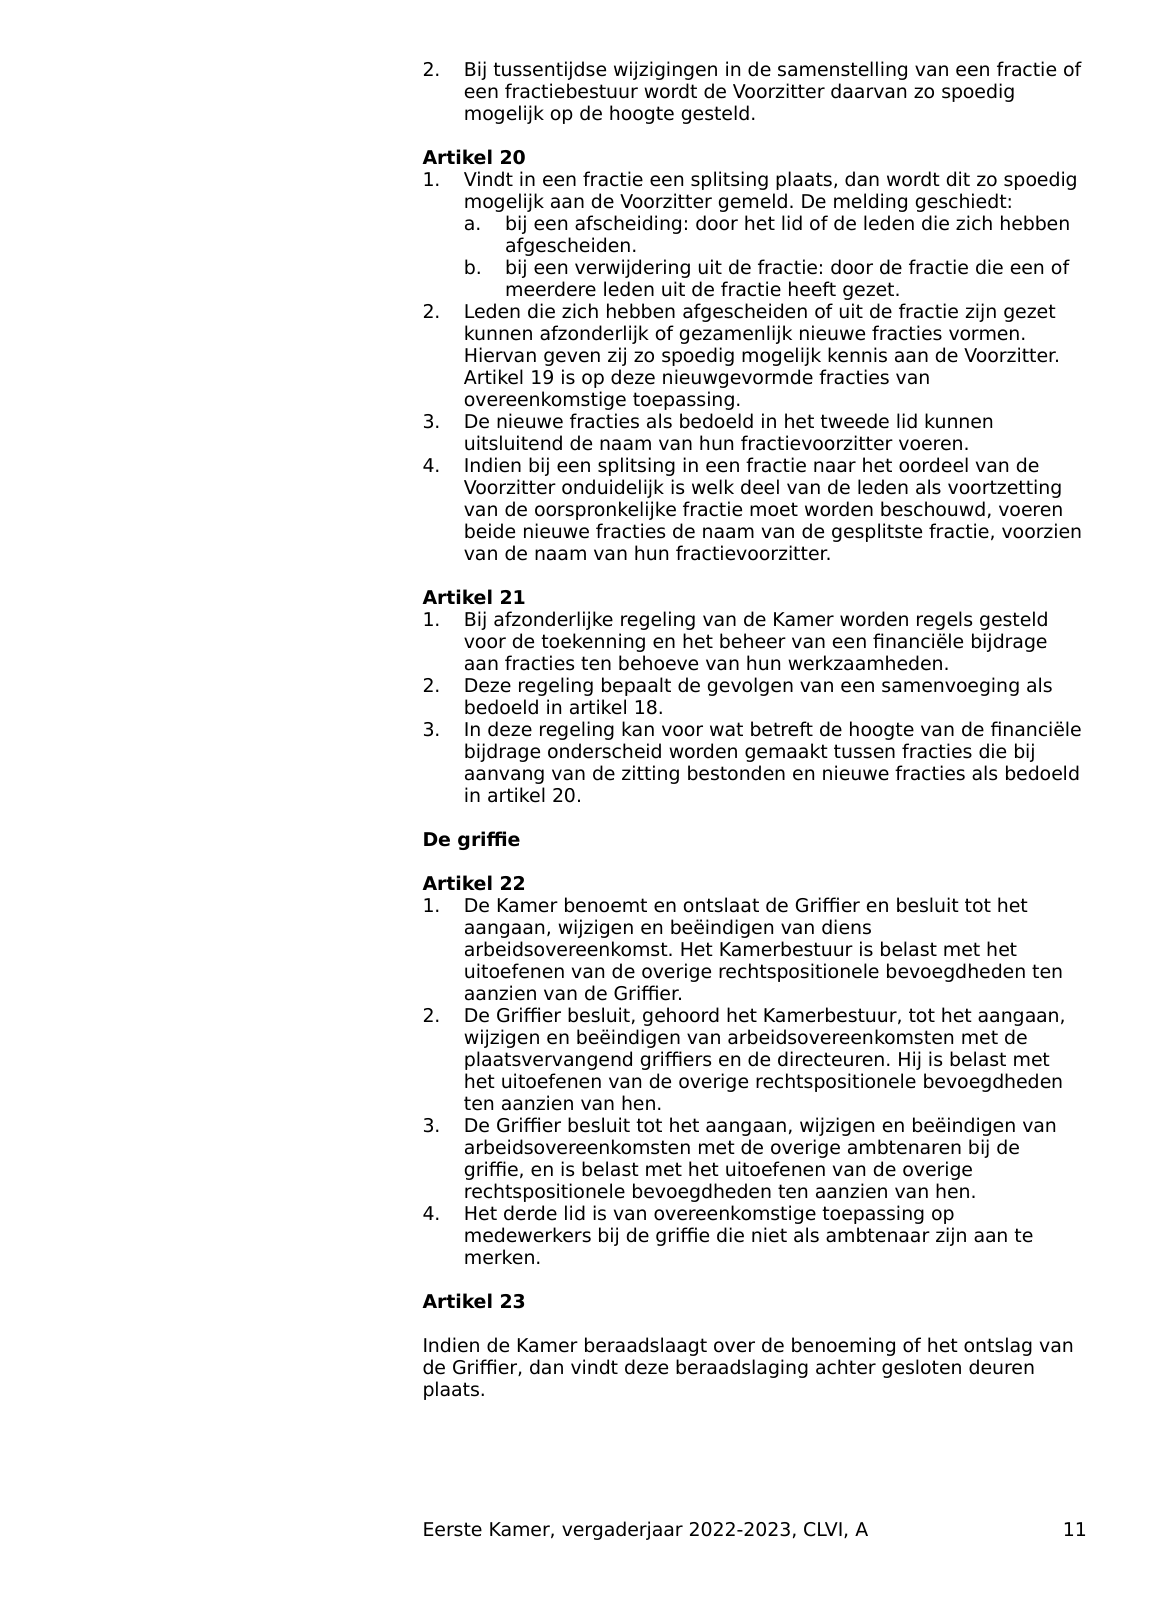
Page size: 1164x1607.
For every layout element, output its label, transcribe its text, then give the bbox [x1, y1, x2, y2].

text 1. Vindt in een fractie een splitsing plaats, dan wordt dit zo spoedig mogelijk aan de Voorzitter gemeld. De melding geschiedt: [422, 169, 1087, 213]
text 3. De nieuwe fracties als bedoeld in het tweede lid kunnen uitsluitend de naam van hun fractievoorzitter voeren. [422, 411, 1087, 455]
text 2. Bij tussentijdse wijzigingen in de samenstelling van een fractie of een fractiebestuur wordt de Voorzitter daarvan zo spoedig mogelijk op de hoogte gesteld. [422, 59, 1087, 125]
text 1. Bij afzonderlijke regeling van de Kamer worden regels gesteld voor de toekenning en het beheer van een financiële bijdrage aan fracties ten behoeve van hun werkzaamheden. [422, 609, 1087, 675]
subtitle Artikel 22 [422, 873, 1087, 895]
text a. bij een afscheiding: door het lid of de leden die zich hebben afgescheiden. [464, 213, 1087, 257]
text b. bij een verwijdering uit de fractie: door de fractie die een of meerdere leden uit de fractie heeft gezet. [464, 257, 1087, 301]
text 3. De Griffier besluit tot het aangaan, wijzigen en beëindigen van arbeidsovereenkomsten met de overige ambtenaren bij de griffie, en is belast met het uitoefenen van de overige rechtspositionele bevoegdheden ten aanzien van hen. [422, 1115, 1087, 1203]
subtitle Artikel 21 [422, 587, 1087, 609]
text 2. De Griffier besluit, gehoord het Kamerbestuur, tot het aangaan, wijzigen en beëindigen van arbeidsovereenkomsten met de plaatsvervangend griffiers en de directeuren. Hij is belast met het uitoefenen van de overige rechtspositionele bevoegdheden ten aanzien van hen. [422, 1005, 1087, 1115]
text 2. Deze regeling bepaalt de gevolgen van een samenvoeging als bedoeld in artikel 18. [422, 675, 1087, 719]
text 4. Het derde lid is van overeenkomstige toepassing op medewerkers bij de griffie die niet als ambtenaar zijn aan te merken. [422, 1203, 1087, 1269]
text 1. De Kamer benoemt en ontslaat de Griffier en besluit tot het aangaan, wijzigen en beëindigen van diens arbeidsovereenkomst. Het Kamerbestuur is belast met het uitoefenen van de overige rechtspositionele bevoegdheden ten aanzien van de Griffier. [422, 895, 1087, 1005]
text 3. In deze regeling kan voor wat betreft de hoogte van de financiële bijdrage onderscheid worden gemaakt tussen fracties die bij aanvang van de zitting bestonden en nieuwe fracties als bedoeld in artikel 20. [422, 719, 1087, 807]
subtitle Artikel 20 [422, 147, 1087, 169]
subtitle Artikel 23 [422, 1291, 1087, 1313]
text 2. Leden die zich hebben afgescheiden of uit de fractie zijn gezet kunnen afzonderlijk of gezamenlijk nieuwe fracties vormen. Hiervan geven zij zo spoedig mogelijk kennis aan de Voorzitter. Artikel 19 is op deze nieuwgevormde fracties van overeenkomstige toepassing. [422, 301, 1087, 411]
text Indien de Kamer beraadslaagt over de benoeming of het ontslag van de Griffier, dan vindt deze beraadslaging achter gesloten deuren plaats. [422, 1335, 1087, 1401]
text 4. Indien bij een splitsing in een fractie naar het oordeel van de Voorzitter onduidelijk is welk deel van de leden als voortzetting van de oorspronkelijke fractie moet worden beschouwd, voeren beide nieuwe fracties de naam van de gesplitste fractie, voorzien van de naam van hun fractievoorzitter. [422, 455, 1087, 565]
subtitle De griffie [422, 829, 1087, 851]
